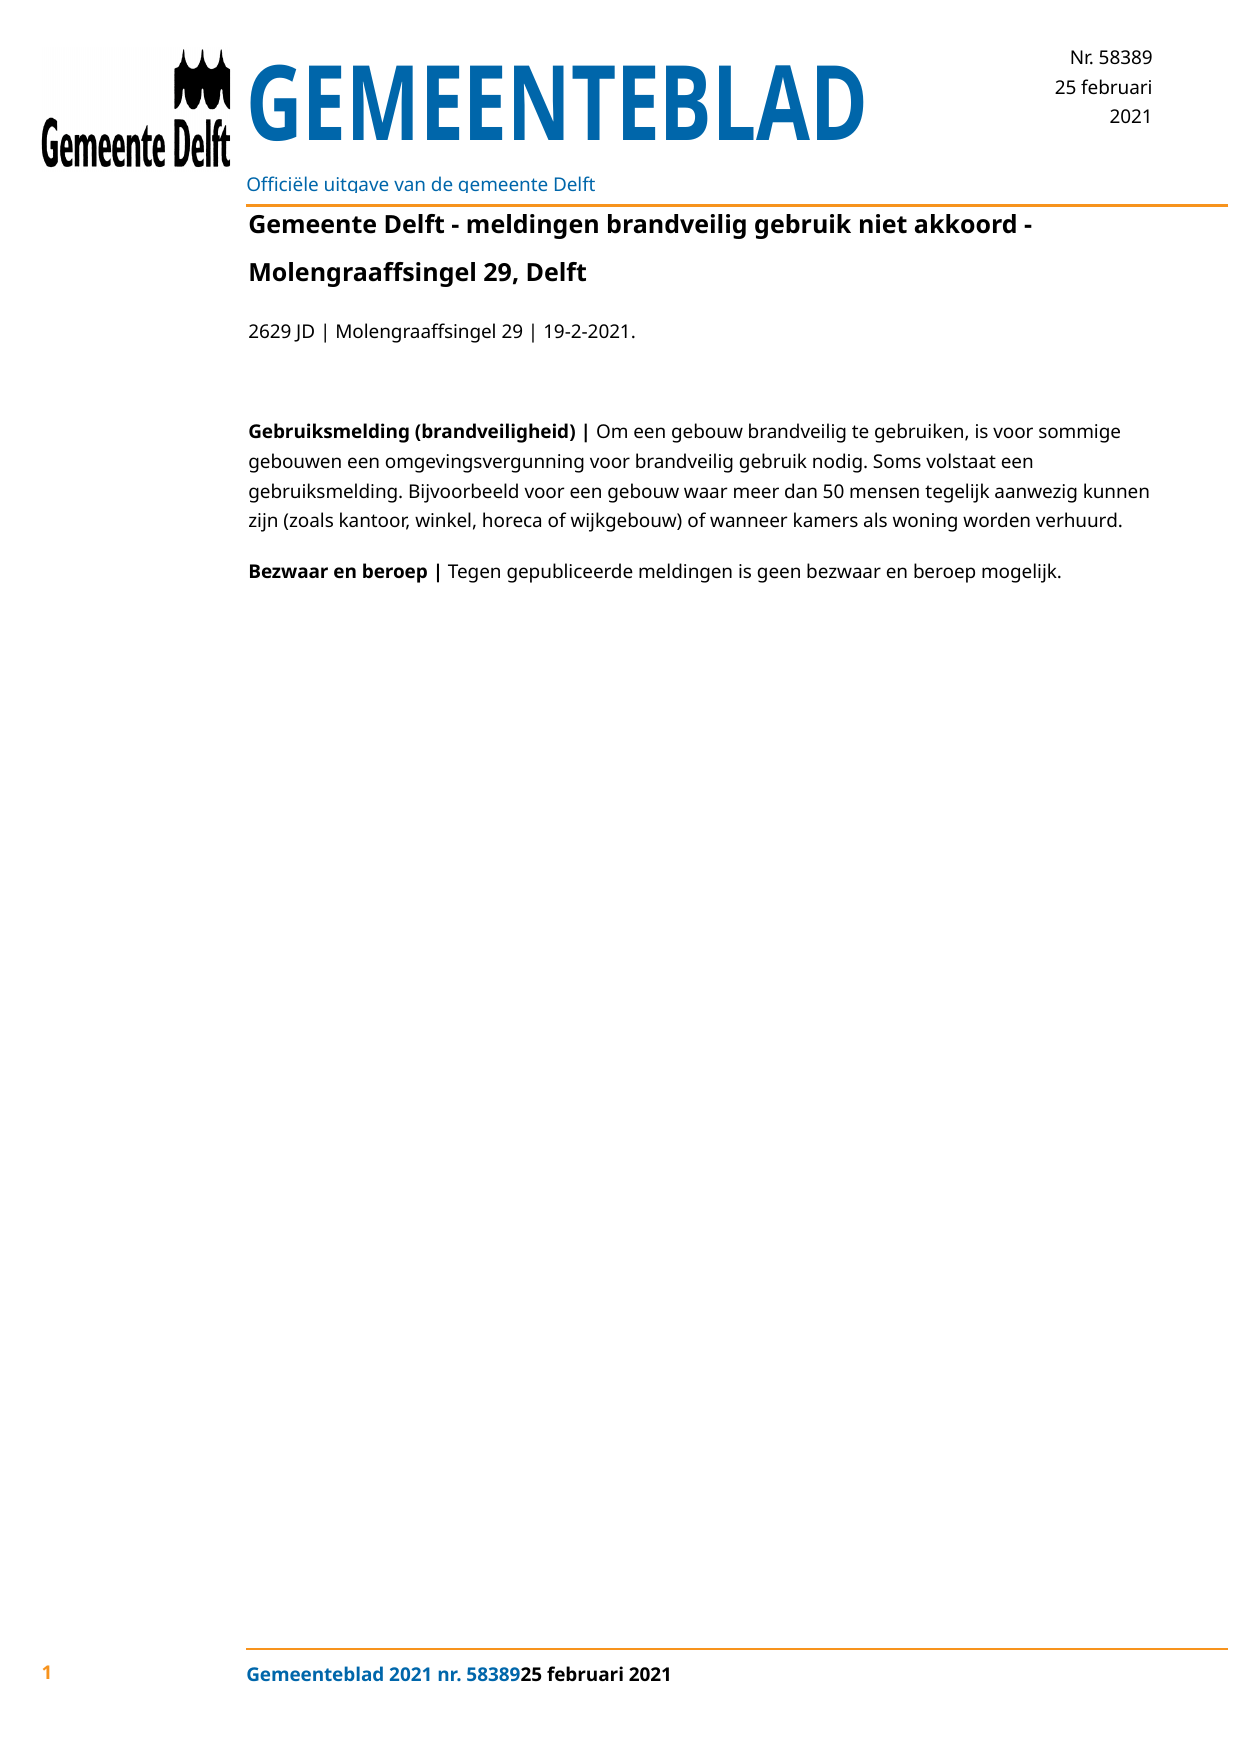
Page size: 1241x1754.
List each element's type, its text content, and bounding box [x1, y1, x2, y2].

text Gemeente Delft - meldingen brandveilig gebruik niet akkoord - Molengraaffsingel 29, Delft [248, 207, 1152, 288]
text Bezwaar en beroep | Tegen gepubliceerde meldingen is geen bezwaar en beroep mogelijk. [248, 558, 1152, 584]
text Gebruiksmelding (brandveiligheid) | Om een gebouw brandveilig te gebruiken, is voor sommige gebouwen een omgevingsvergunning voor brandveilig gebruik nodig. Soms volstaat een gebruiksmelding. Bijvoorbeeld voor een gebouw waar meer dan 50 mensen tegelijk aanwezig kunnen zijn (zoals kantoor, winkel, horeca of wijkgebouw) of wanneer kamers als woning worden verhuurd. [248, 419, 1152, 533]
text 2629 JD | Molengraaffsingel 29 | 19-2-2021. [248, 318, 1152, 344]
picture [41, 47, 231, 172]
